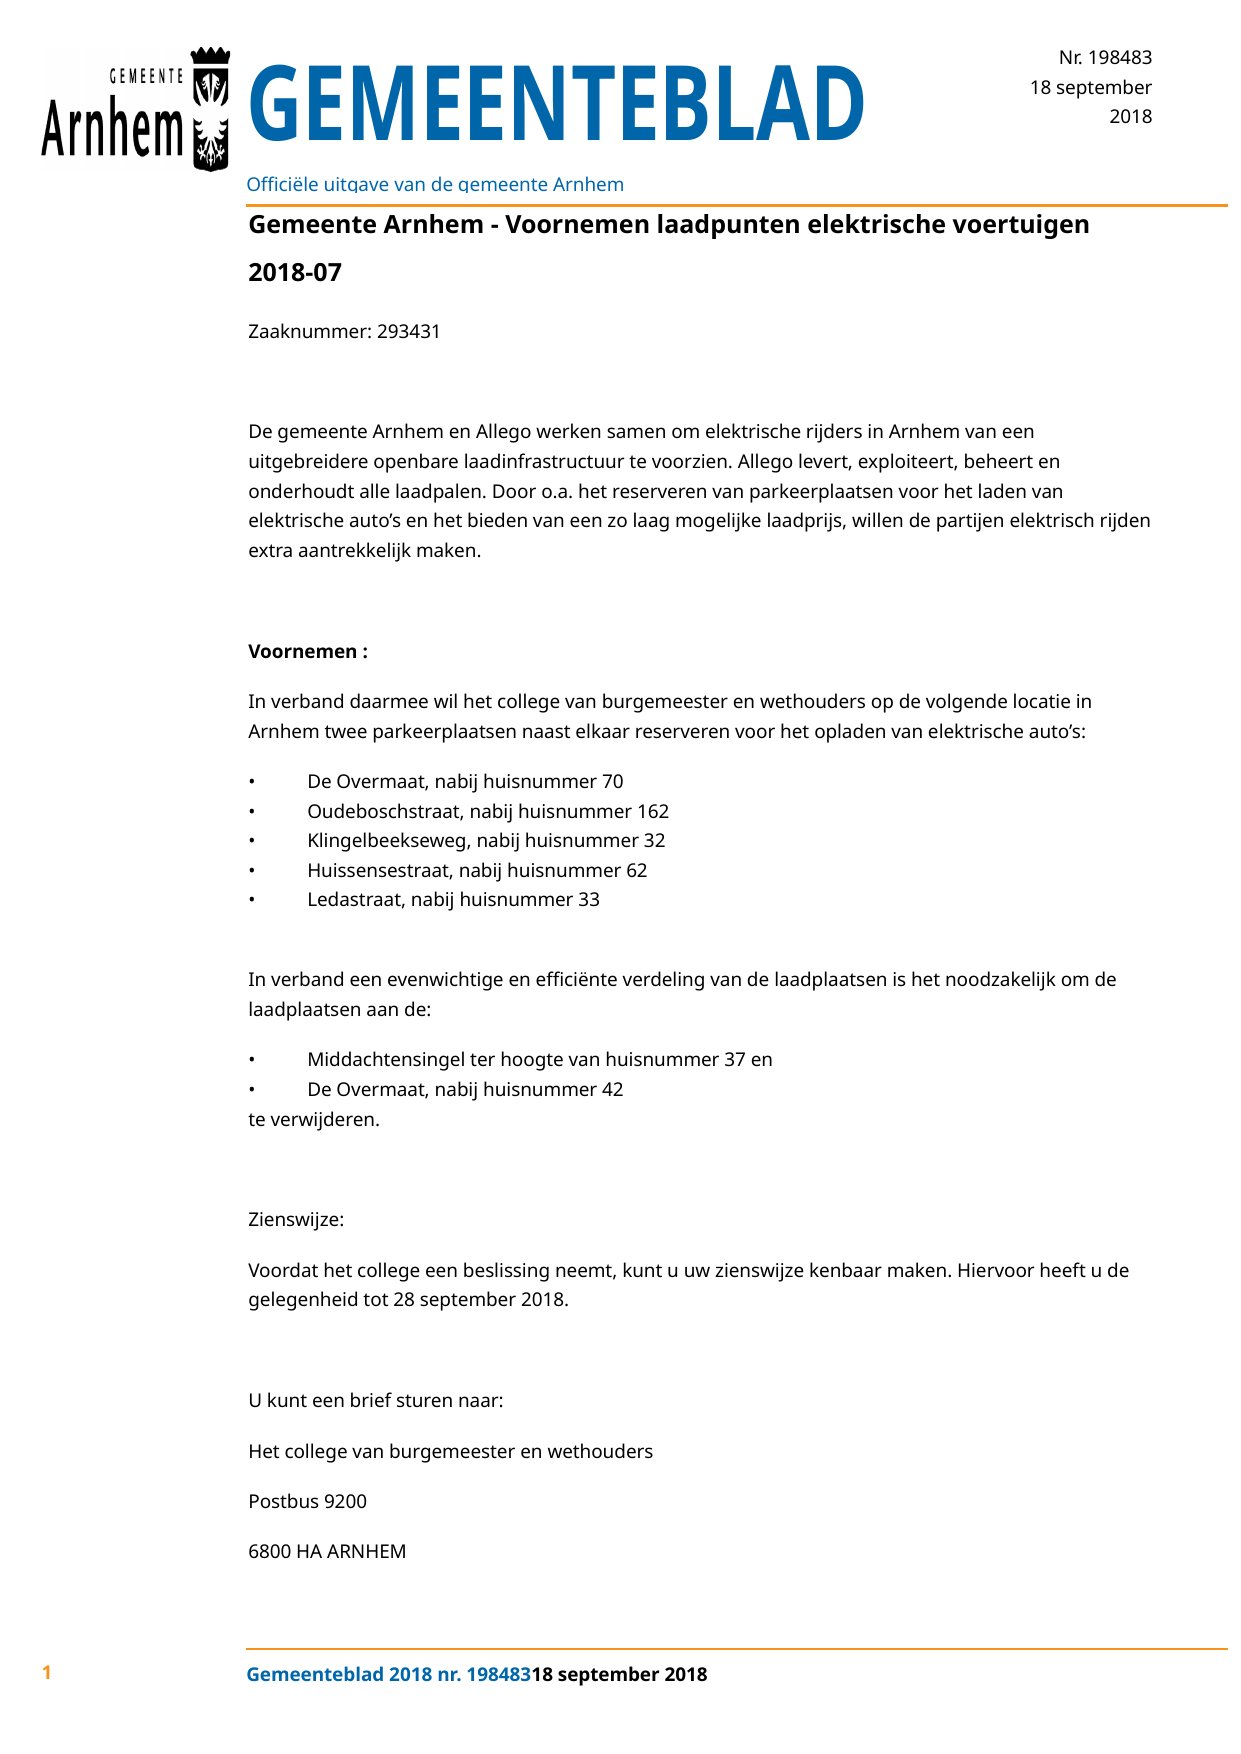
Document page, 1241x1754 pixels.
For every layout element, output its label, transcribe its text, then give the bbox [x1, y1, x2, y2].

text Gemeente Arnhem - Voornemen laadpunten elektrische voertuigen 2018-07 [248, 207, 1152, 288]
list Middachtensingel ter hoogte van huisnummer 37 en [248, 1047, 1152, 1072]
text te verwijderen. [248, 1106, 1152, 1132]
list Huissensestraat, nabij huisnummer 62 [248, 857, 1152, 883]
text Voornemen : [248, 638, 1152, 664]
list Oudeboschstraat, nabij huisnummer 162 [248, 798, 1152, 824]
text Voordat het college een beslissing neemt, kunt u uw zienswijze kenbaar maken. Hiervoor heeft u de gelegenheid tot 28 september 2018. [248, 1257, 1152, 1312]
text U kunt een brief sturen naar: [248, 1387, 1152, 1413]
text De gemeente Arnhem en Allego werken samen om elektrische rijders in Arnhem van een uitgebreidere openbare laadinfrastructuur te voorzien. Allego levert, exploiteert, beheert en onderhoudt alle laadpalen. Door o.a. het reserveren van parkeerplaatsen voor het laden van elektrische auto’s en het bieden van een zo laag mogelijke laadprijs, willen de partijen elektrisch rijden extra aantrekkelijk maken. [248, 419, 1152, 563]
text Zaaknummer: 293431 [248, 318, 1152, 344]
text In verband een evenwichtige en efficiënte verdeling van de laadplaatsen is het noodzakelijk om de laadplaatsen aan de: [248, 967, 1152, 1022]
text In verband daarmee wil het college van burgemeester en wethouders op de volgende locatie in Arnhem twee parkeerplaatsen naast elkaar reserveren voor het opladen van elektrische auto’s: [248, 688, 1152, 744]
picture [41, 47, 231, 172]
list De Overmaat, nabij huisnummer 70 [248, 768, 1152, 794]
list Klingelbeekseweg, nabij huisnummer 32 [248, 827, 1152, 853]
text 6800 HA ARNHEM [248, 1539, 1152, 1564]
text Zienswijze: [248, 1207, 1152, 1232]
text Het college van burgemeester en wethouders [248, 1438, 1152, 1464]
list De Overmaat, nabij huisnummer 42 [248, 1076, 1152, 1102]
list Ledastraat, nabij huisnummer 33 [248, 887, 1152, 912]
text Postbus 9200 [248, 1488, 1152, 1514]
